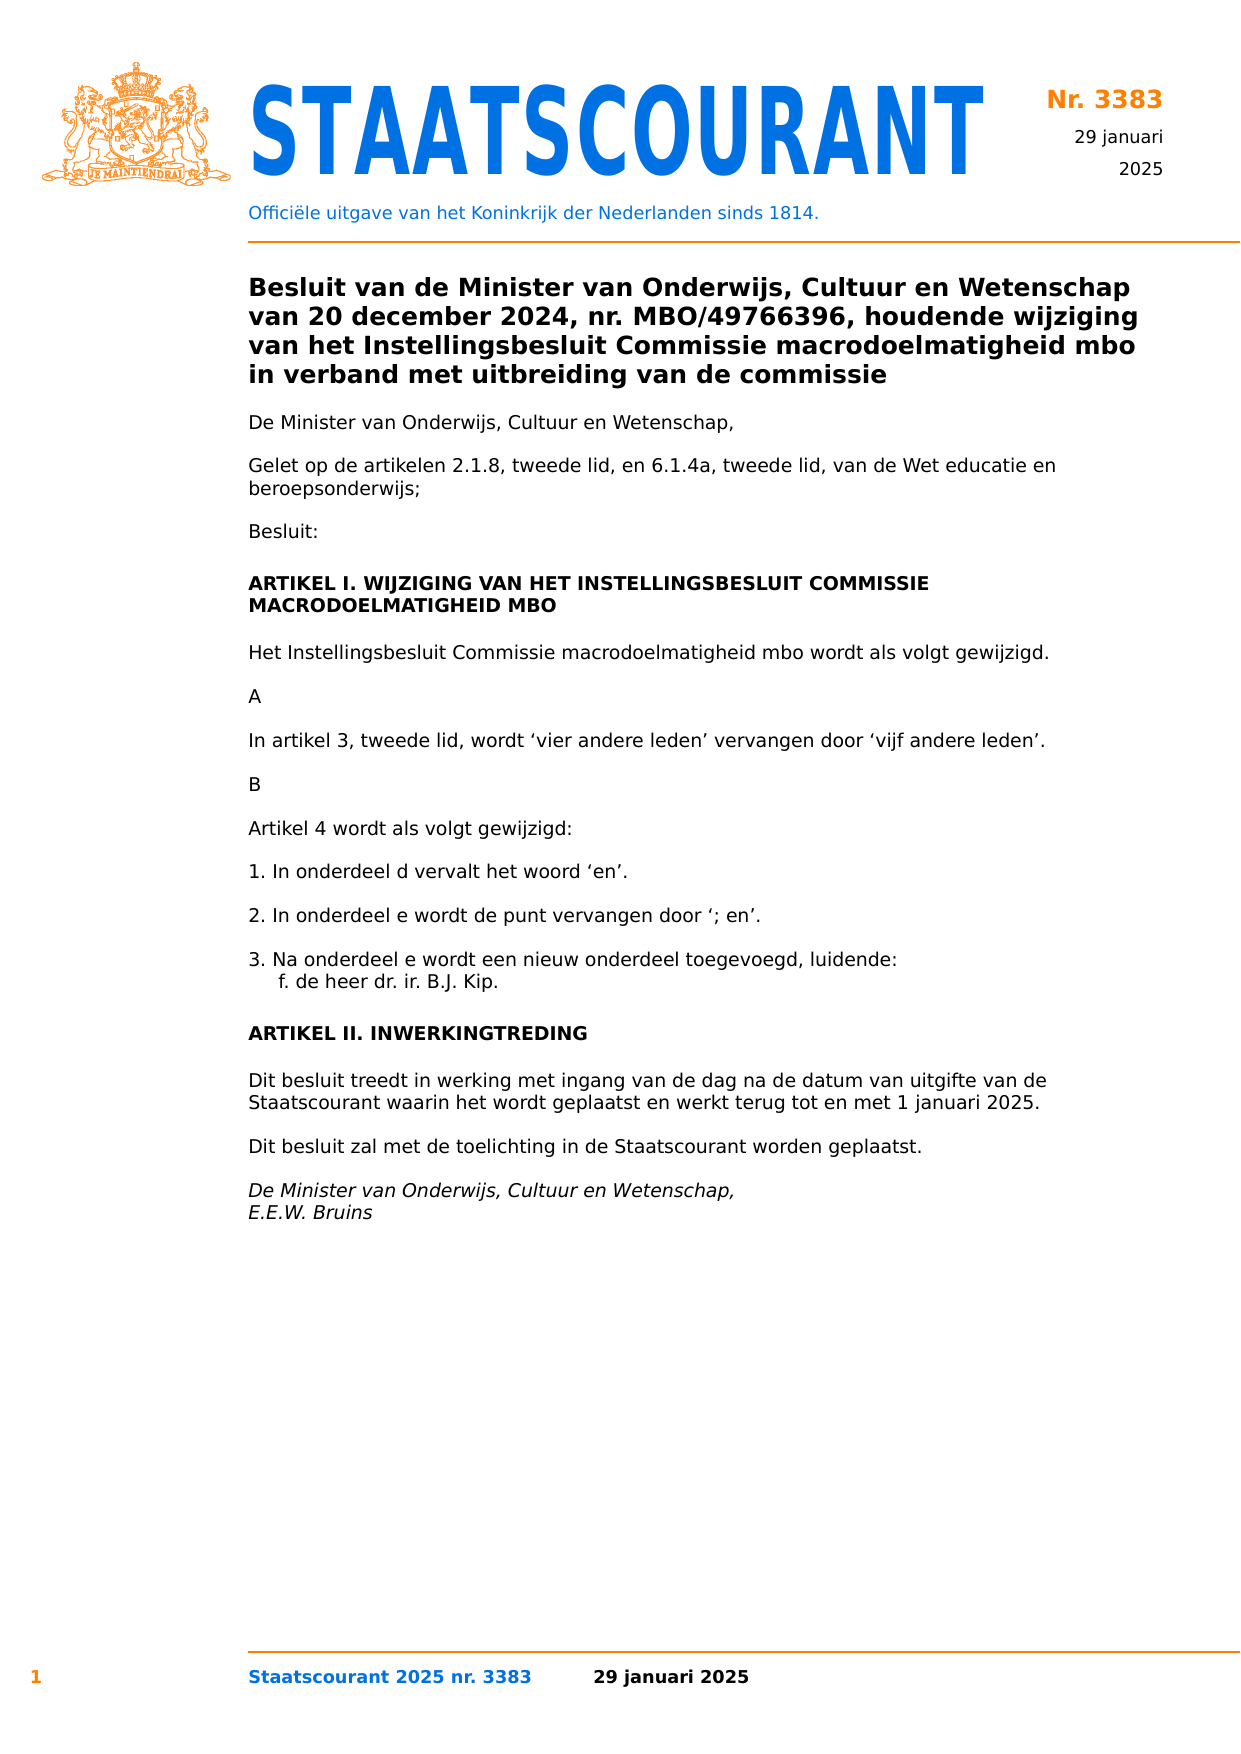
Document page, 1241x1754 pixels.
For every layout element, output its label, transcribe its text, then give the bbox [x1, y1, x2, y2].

text Gelet op de artikelen 2.1.8, tweede lid, en 6.1.4a, tweede lid, van de Wet educatie en beroepsonderwijs; [248, 455, 1163, 499]
table_header [25, 62, 248, 241]
text Dit besluit zal met de toelichting in de Staatscourant worden geplaatst. [248, 1136, 1163, 1158]
text De Minister van Onderwijs, Cultuur en Wetenschap, E.E.W. Bruins [248, 1180, 1163, 1224]
table_header STAATSCOURANT [248, 62, 998, 203]
subtitle Besluit van de Minister van Onderwijs, Cultuur en Wetenschap van 20 december 2024, nr. MBO/49766396, houdende wijziging van het Instellingsbesluit Commissie macrodoelmatigheid mbo in verband met uitbreiding van de commissie [248, 273, 1163, 390]
subtitle ARTIKEL II. INWERKINGTREDING [248, 1023, 1163, 1045]
picture [41, 62, 231, 186]
text Het Instellingsbesluit Commissie macrodoelmatigheid mbo wordt als volgt gewijzigd. [248, 642, 1163, 664]
text In artikel 3, tweede lid, wordt ‘vier andere leden’ vervangen door ‘vijf andere leden’. [248, 730, 1163, 752]
text Dit besluit treedt in werking met ingang van de dag na de datum van uitgifte van de Staatscourant waarin het wordt geplaatst en werkt terug tot en met 1 januari 2025. [248, 1070, 1163, 1114]
text Besluit: [248, 521, 1163, 543]
table_cell Officiële uitgave van het Koninkrijk der Nederlanden sinds 1814. [248, 203, 1240, 241]
text Artikel 4 wordt als volgt gewijzigd: [248, 818, 1163, 839]
text f. de heer dr. ir. B.J. Kip. [278, 971, 1163, 993]
text B [248, 774, 1163, 796]
table_header Nr. 3383 [998, 62, 1240, 121]
subtitle ARTIKEL I. WIJZIGING VAN HET INSTELLINGSBESLUIT COMMISSIE MACRODOELMATIGHEID MBO [248, 573, 1163, 617]
table_cell 2025 [998, 153, 1240, 203]
text A [248, 686, 1163, 708]
text 1. In onderdeel d vervalt het woord ‘en’. [248, 861, 1163, 883]
table_cell 29 januari [998, 121, 1240, 153]
text 2. In onderdeel e wordt de punt vervangen door ‘; en’. [248, 905, 1163, 927]
text 3. Na onderdeel e wordt een nieuw onderdeel toegevoegd, luidende: [248, 949, 1163, 971]
text De Minister van Onderwijs, Cultuur en Wetenschap, [248, 412, 1163, 433]
